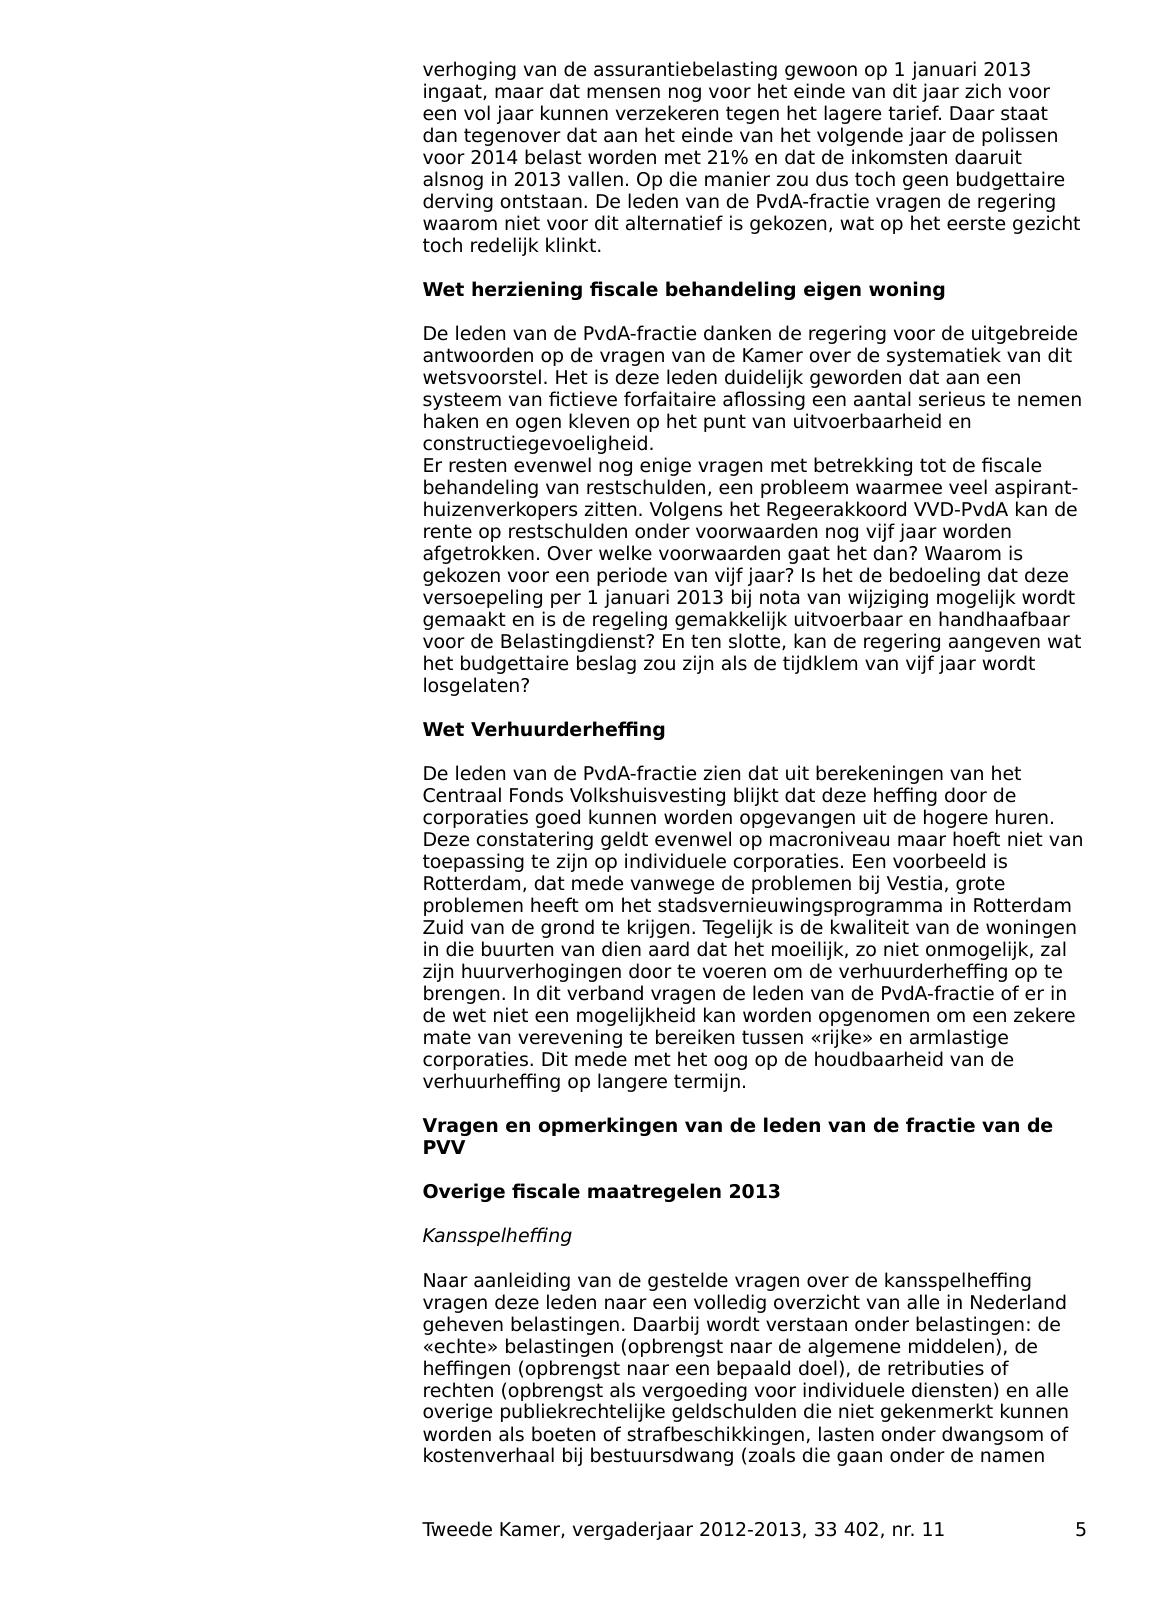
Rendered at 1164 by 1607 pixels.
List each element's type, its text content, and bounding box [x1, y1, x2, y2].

text De leden van de PvdA-fractie zien dat uit berekeningen van het Centraal Fonds Volkshuisvesting blijkt dat deze heffing door de corporaties goed kunnen worden opgevangen uit de hogere huren. Deze constatering geldt evenwel op macroniveau maar hoeft niet van toepassing te zijn op individuele corporaties. Een voorbeeld is Rotterdam, dat mede vanwege de problemen bij Vestia, grote problemen heeft om het stadsvernieuwingsprogramma in Rotterdam Zuid van de grond te krijgen. Tegelijk is de kwaliteit van de woningen in die buurten van dien aard dat het moeilijk, zo niet onmogelijk, zal zijn huurverhogingen door te voeren om de verhuurderheffing op te brengen. In dit verband vragen de leden van de PvdA-fractie of er in de wet niet een mogelijkheid kan worden opgenomen om een zekere mate van verevening te bereiken tussen «rijke» en armlastige corporaties. Dit mede met het oog op de houdbaarheid van de verhuurheffing op langere termijn. [422, 763, 1087, 1093]
text verhoging van de assurantiebelasting gewoon op 1 januari 2013 ingaat, maar dat mensen nog voor het einde van dit jaar zich voor een vol jaar kunnen verzekeren tegen het lagere tarief. Daar staat dan tegenover dat aan het einde van het volgende jaar de polissen voor 2014 belast worden met 21% en dat de inkomsten daaruit alsnog in 2013 vallen. Op die manier zou dus toch geen budgettaire derving ontstaan. De leden van de PvdA-fractie vragen de regering waarom niet voor dit alternatief is gekozen, wat op het eerste gezicht toch redelijk klinkt. [422, 59, 1087, 257]
subtitle Kansspelheffing [422, 1225, 1087, 1247]
subtitle Overige fiscale maatregelen 2013 [422, 1181, 1087, 1203]
subtitle Wet herziening fiscale behandeling eigen woning [422, 279, 1087, 301]
subtitle Wet Verhuurderheffing [422, 719, 1087, 741]
text Er resten evenwel nog enige vragen met betrekking tot de fiscale behandeling van restschulden, een probleem waarmee veel aspirant-huizenverkopers zitten. Volgens het Regeerakkoord VVD-PvdA kan de rente op restschulden onder voorwaarden nog vijf jaar worden afgetrokken. Over welke voorwaarden gaat het dan? Waarom is gekozen voor een periode van vijf jaar? Is het de bedoeling dat deze versoepeling per 1 januari 2013 bij nota van wijziging mogelijk wordt gemaakt en is de regeling gemakkelijk uitvoerbaar en handhaafbaar voor de Belastingdienst? En ten slotte, kan de regering aangeven wat het budgettaire beslag zou zijn als de tijdklem van vijf jaar wordt losgelaten? [422, 455, 1087, 697]
text Naar aanleiding van de gestelde vragen over de kansspelheffing vragen deze leden naar een volledig overzicht van alle in Nederland geheven belastingen. Daarbij wordt verstaan onder belastingen: de «echte» belastingen (opbrengst naar de algemene middelen), de heffingen (opbrengst naar een bepaald doel), de retributies of rechten (opbrengst als vergoeding voor individuele diensten) en alle overige publiekrechtelijke geldschulden die niet gekenmerkt kunnen worden als boeten of strafbeschikkingen, lasten onder dwangsom of kostenverhaal bij bestuursdwang (zoals die gaan onder de namen [422, 1269, 1087, 1467]
text De leden van de PvdA-fractie danken de regering voor de uitgebreide antwoorden op de vragen van de Kamer over de systematiek van dit wetsvoorstel. Het is deze leden duidelijk geworden dat aan een systeem van fictieve forfaitaire aflossing een aantal serieus te nemen haken en ogen kleven op het punt van uitvoerbaarheid en constructiegevoeligheid. [422, 323, 1087, 455]
subtitle Vragen en opmerkingen van de leden van de fractie van de PVV [422, 1115, 1087, 1159]
